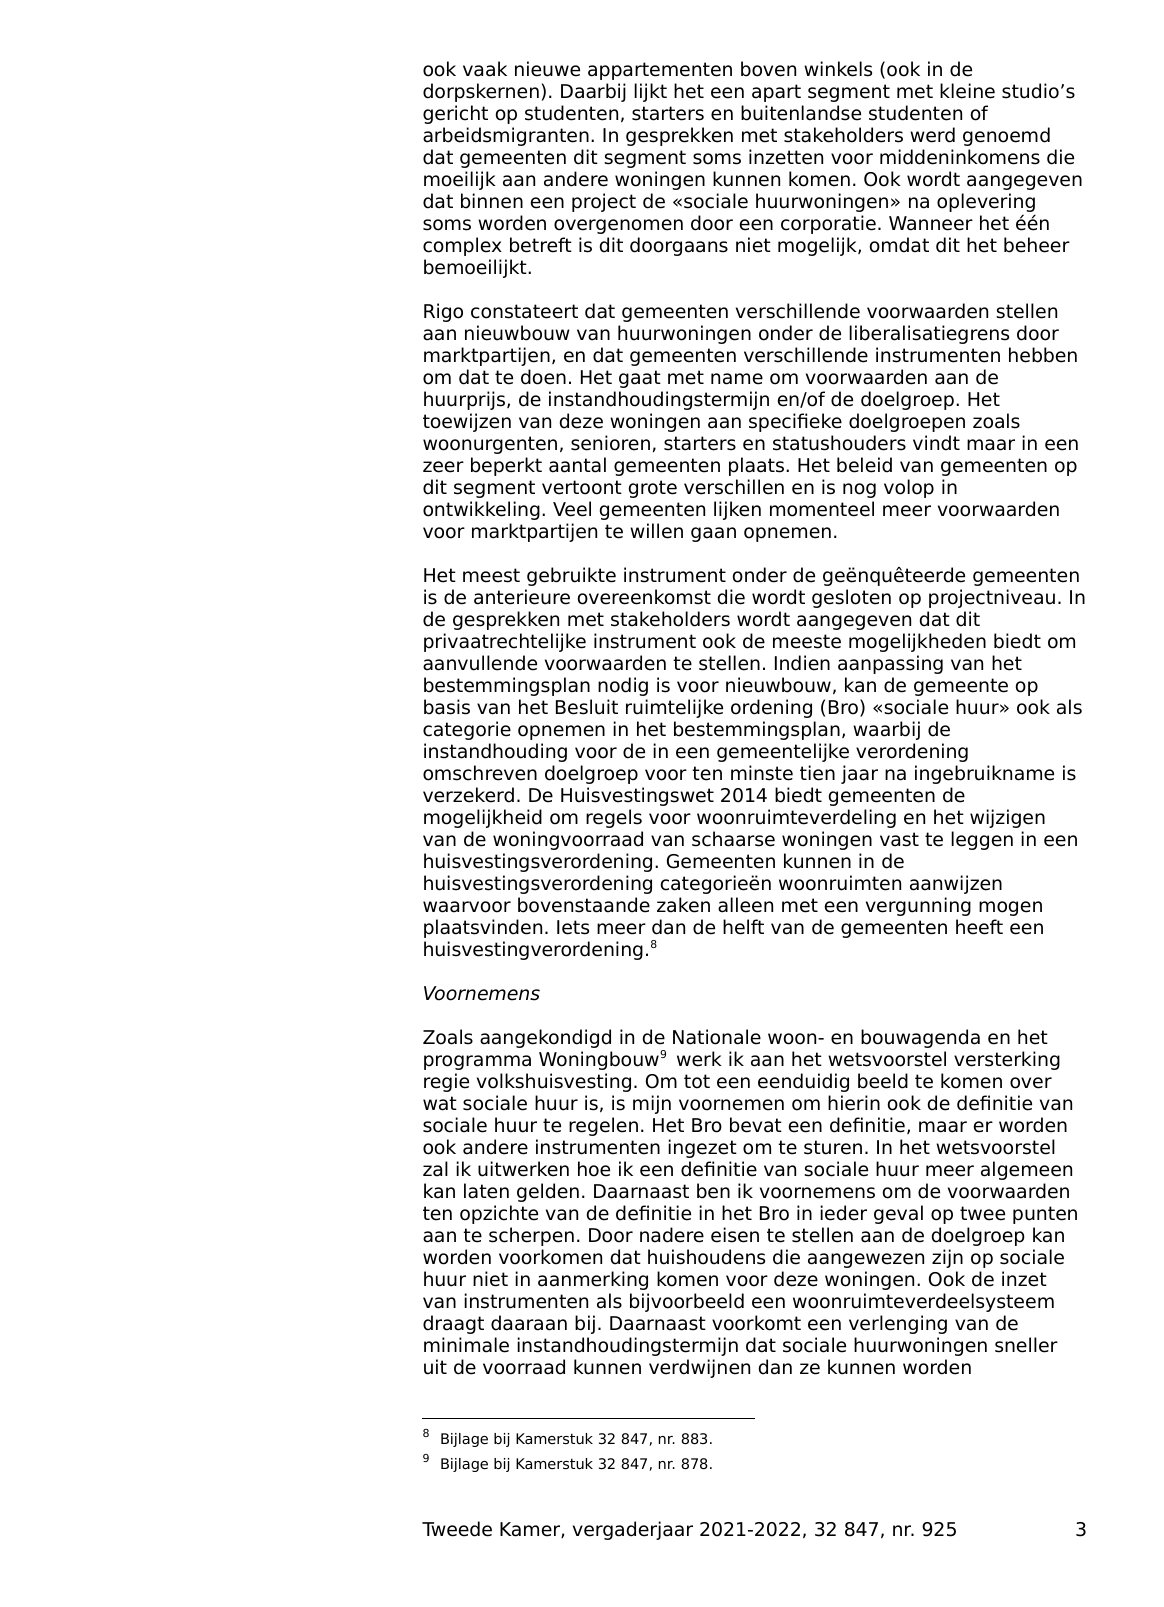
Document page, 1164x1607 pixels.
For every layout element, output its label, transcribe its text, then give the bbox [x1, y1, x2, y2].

text Rigo constateert dat gemeenten verschillende voorwaarden stellen aan nieuwbouw van huurwoningen onder de liberalisatiegrens door marktpartijen, en dat gemeenten verschillende instrumenten hebben om dat te doen. Het gaat met name om voorwaarden aan de huurprijs, de instandhoudingstermijn en/of de doelgroep. Het toewijzen van deze woningen aan specifieke doelgroepen zoals woonurgenten, senioren, starters en statushouders vindt maar in een zeer beperkt aantal gemeenten plaats. Het beleid van gemeenten op dit segment vertoont grote verschillen en is nog volop in ontwikkeling. Veel gemeenten lijken momenteel meer voorwaarden voor marktpartijen te willen gaan opnemen. [422, 301, 1087, 543]
text ook vaak nieuwe appartementen boven winkels (ook in de dorpskernen). Daarbij lijkt het een apart segment met kleine studio’s gericht op studenten, starters en buitenlandse studenten of arbeidsmigranten. In gesprekken met stakeholders werd genoemd dat gemeenten dit segment soms inzetten voor middeninkomens die moeilijk aan andere woningen kunnen komen. Ook wordt aangegeven dat binnen een project de «sociale huurwoningen» na oplevering soms worden overgenomen door een corporatie. Wanneer het één complex betreft is dit doorgaans niet mogelijk, omdat dit het beheer bemoeilijkt. [422, 59, 1087, 279]
text Bijlage bij Kamerstuk 32 847, nr. 878. [422, 1452, 1087, 1474]
text Zoals aangekondigd in de Nationale woon- en bouwagenda en het programma Woningbouw werk ik aan het wetsvoorstel versterking regie volkshuisvesting. Om tot een eenduidig beeld te komen over wat sociale huur is, is mijn voornemen om hierin ook de definitie van sociale huur te regelen. Het Bro bevat een definitie, maar er worden ook andere instrumenten ingezet om te sturen. In het wetsvoorstel zal ik uitwerken hoe ik een definitie van sociale huur meer algemeen kan laten gelden. Daarnaast ben ik voornemens om de voorwaarden ten opzichte van de definitie in het Bro in ieder geval op twee punten aan te scherpen. Door nadere eisen te stellen aan de doelgroep kan worden voorkomen dat huishoudens die aangewezen zijn op sociale huur niet in aanmerking komen voor deze woningen. Ook de inzet van instrumenten als bijvoorbeeld een woonruimteverdeelsysteem draagt daaraan bij. Daarnaast voorkomt een verlenging van de minimale instandhoudingstermijn dat sociale huurwoningen sneller uit de voorraad kunnen verdwijnen dan ze kunnen worden [422, 1027, 1087, 1379]
text Het meest gebruikte instrument onder de geënquêteerde gemeenten is de anterieure overeenkomst die wordt gesloten op projectniveau. In de gesprekken met stakeholders wordt aangegeven dat dit privaatrechtelijke instrument ook de meeste mogelijkheden biedt om aanvullende voorwaarden te stellen. Indien aanpassing van het bestemmingsplan nodig is voor nieuwbouw, kan de gemeente op basis van het Besluit ruimtelijke ordening (Bro) «sociale huur» ook als categorie opnemen in het bestemmingsplan, waarbij de instandhouding voor de in een gemeentelijke verordening omschreven doelgroep voor ten minste tien jaar na ingebruikname is verzekerd. De Huisvestingswet 2014 biedt gemeenten de mogelijkheid om regels voor woonruimteverdeling en het wijzigen van de woningvoorraad van schaarse woningen vast te leggen in een huisvestingsverordening. Gemeenten kunnen in de huisvestingsverordening categorieën woonruimten aanwijzen waarvoor bovenstaande zaken alleen met een vergunning mogen plaatsvinden. Iets meer dan de helft van de gemeenten heeft een huisvestingverordening. [422, 565, 1087, 961]
subtitle Voornemens [422, 983, 1087, 1005]
text Bijlage bij Kamerstuk 32 847, nr. 883. [422, 1427, 1087, 1449]
